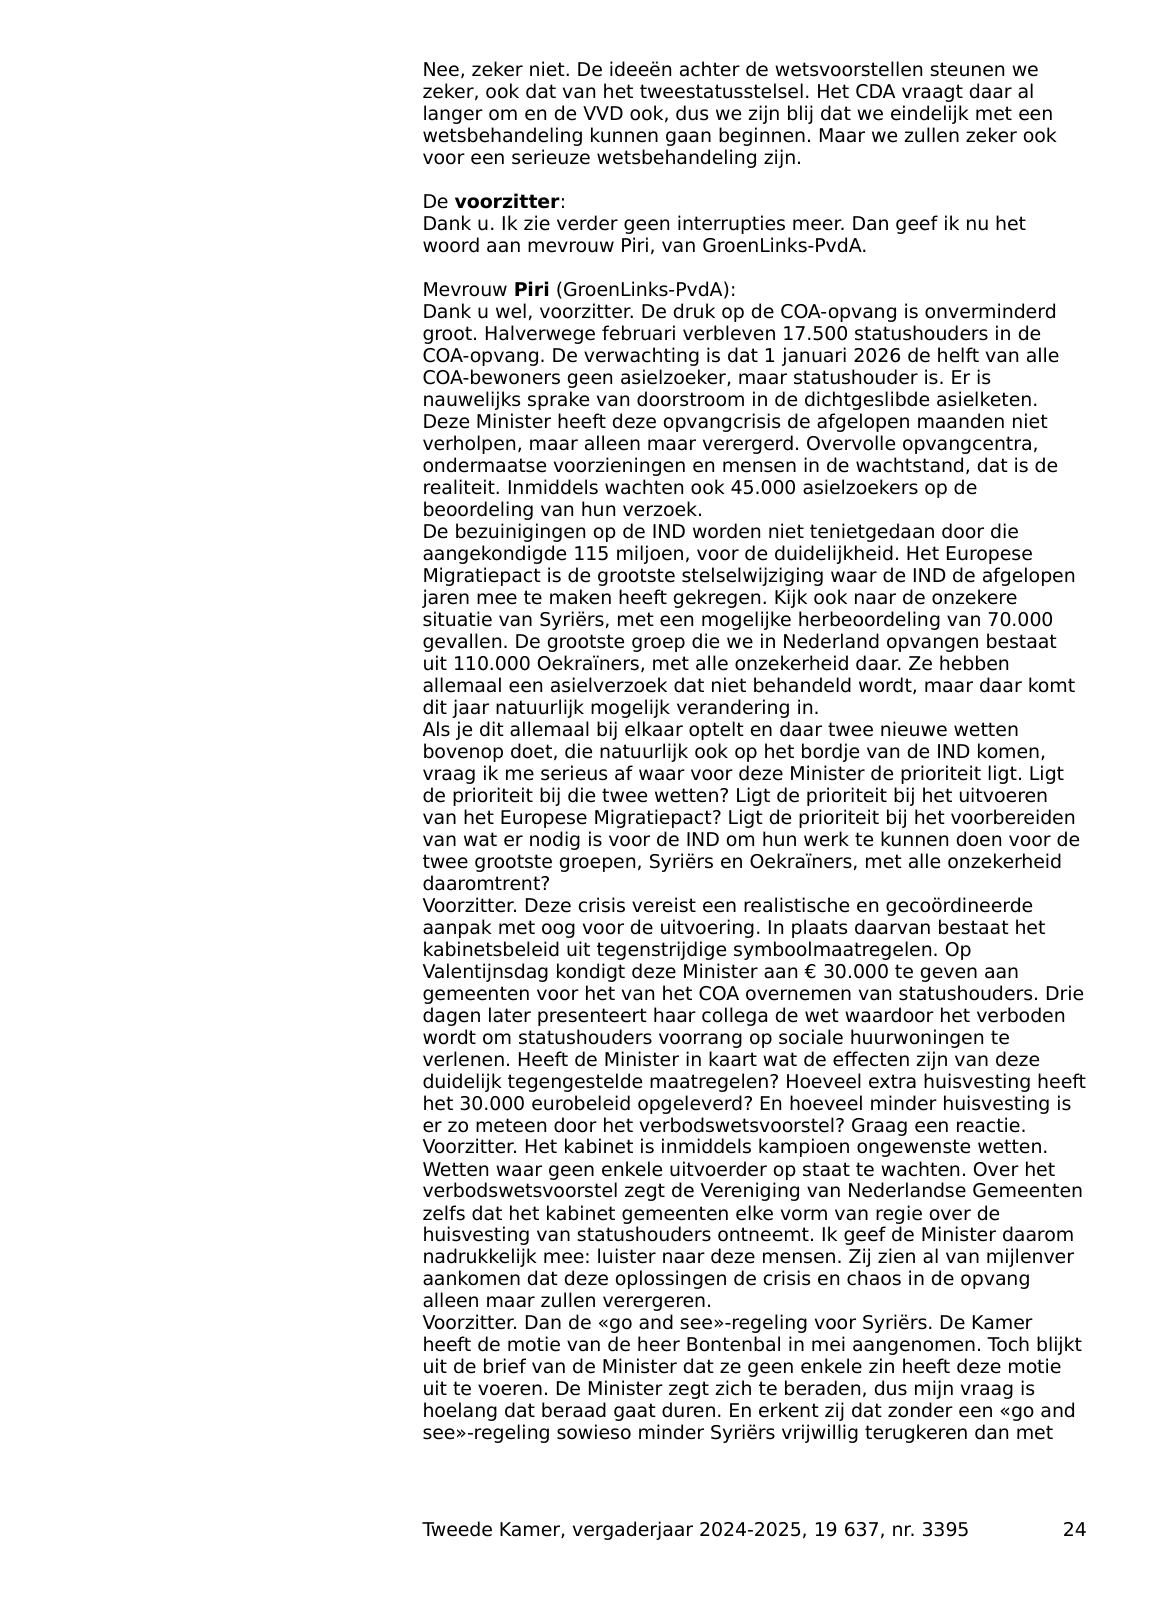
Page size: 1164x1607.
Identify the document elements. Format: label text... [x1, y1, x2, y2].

text Mevrouw Piri (GroenLinks-PvdA): [422, 279, 1087, 301]
text Voorzitter. Het kabinet is inmiddels kampioen ongewenste wetten. Wetten waar geen enkele uitvoerder op staat te wachten. Over het verbodswetsvoorstel zegt de Vereniging van Nederlandse Gemeenten zelfs dat het kabinet gemeenten elke vorm van regie over de huisvesting van statushouders ontneemt. Ik geef de Minister daarom nadrukkelijk mee: luister naar deze mensen. Zij zien al van mijlenver aankomen dat deze oplossingen de crisis en chaos in de opvang alleen maar zullen verergeren. [422, 1136, 1087, 1312]
text De voorzitter: [422, 191, 1087, 213]
text Als je dit allemaal bij elkaar optelt en daar twee nieuwe wetten bovenop doet, die natuurlijk ook op het bordje van de IND komen, vraag ik me serieus af waar voor deze Minister de prioriteit ligt. Ligt de prioriteit bij die twee wetten? Ligt de prioriteit bij het uitvoeren van het Europese Migratiepact? Ligt de prioriteit bij het voorbereiden van wat er nodig is voor de IND om hun werk te kunnen doen voor de twee grootste groepen, Syriërs en Oekraïners, met alle onzekerheid daaromtrent? [422, 719, 1087, 895]
text Dank u. Ik zie verder geen interrupties meer. Dan geef ik nu het woord aan mevrouw Piri, van GroenLinks-PvdA. [422, 213, 1087, 257]
text Voorzitter. Deze crisis vereist een realistische en gecoördineerde aanpak met oog voor de uitvoering. In plaats daarvan bestaat het kabinetsbeleid uit tegenstrijdige symboolmaatregelen. Op Valentijnsdag kondigt deze Minister aan € 30.000 te geven aan gemeenten voor het van het COA overnemen van statushouders. Drie dagen later presenteert haar collega de wet waardoor het verboden wordt om statushouders voorrang op sociale huurwoningen te verlenen. Heeft de Minister in kaart wat de effecten zijn van deze duidelijk tegengestelde maatregelen? Hoeveel extra huisvesting heeft het 30.000 eurobeleid opgeleverd? En hoeveel minder huisvesting is er zo meteen door het verbodswetsvoorstel? Graag een reactie. [422, 895, 1087, 1136]
text Dank u wel, voorzitter. De druk op de COA-opvang is onverminderd groot. Halverwege februari verbleven 17.500 statushouders in de COA-opvang. De verwachting is dat 1 januari 2026 de helft van alle COA-bewoners geen asielzoeker, maar statushouder is. Er is nauwelijks sprake van doorstroom in de dichtgeslibde asielketen. Deze Minister heeft deze opvangcrisis de afgelopen maanden niet verholpen, maar alleen maar verergerd. Overvolle opvangcentra, ondermaatse voorzieningen en mensen in de wachtstand, dat is de realiteit. Inmiddels wachten ook 45.000 asielzoekers op de beoordeling van hun verzoek. [422, 301, 1087, 521]
text Nee, zeker niet. De ideeën achter de wetsvoorstellen steunen we zeker, ook dat van het tweestatusstelsel. Het CDA vraagt daar al langer om en de VVD ook, dus we zijn blij dat we eindelijk met een wetsbehandeling kunnen gaan beginnen. Maar we zullen zeker ook voor een serieuze wetsbehandeling zijn. [422, 59, 1087, 169]
text Voorzitter. Dan de «go and see»-regeling voor Syriërs. De Kamer heeft de motie van de heer Bontenbal in mei aangenomen. Toch blijkt uit de brief van de Minister dat ze geen enkele zin heeft deze motie uit te voeren. De Minister zegt zich te beraden, dus mijn vraag is hoelang dat beraad gaat duren. En erkent zij dat zonder een «go and see»-regeling sowieso minder Syriërs vrijwillig terugkeren dan met [422, 1312, 1087, 1444]
text De bezuinigingen op de IND worden niet tenietgedaan door die aangekondigde 115 miljoen, voor de duidelijkheid. Het Europese Migratiepact is de grootste stelselwijziging waar de IND de afgelopen jaren mee te maken heeft gekregen. Kijk ook naar de onzekere situatie van Syriërs, met een mogelijke herbeoordeling van 70.000 gevallen. De grootste groep die we in Nederland opvangen bestaat uit 110.000 Oekraïners, met alle onzekerheid daar. Ze hebben allemaal een asielverzoek dat niet behandeld wordt, maar daar komt dit jaar natuurlijk mogelijk verandering in. [422, 521, 1087, 719]
